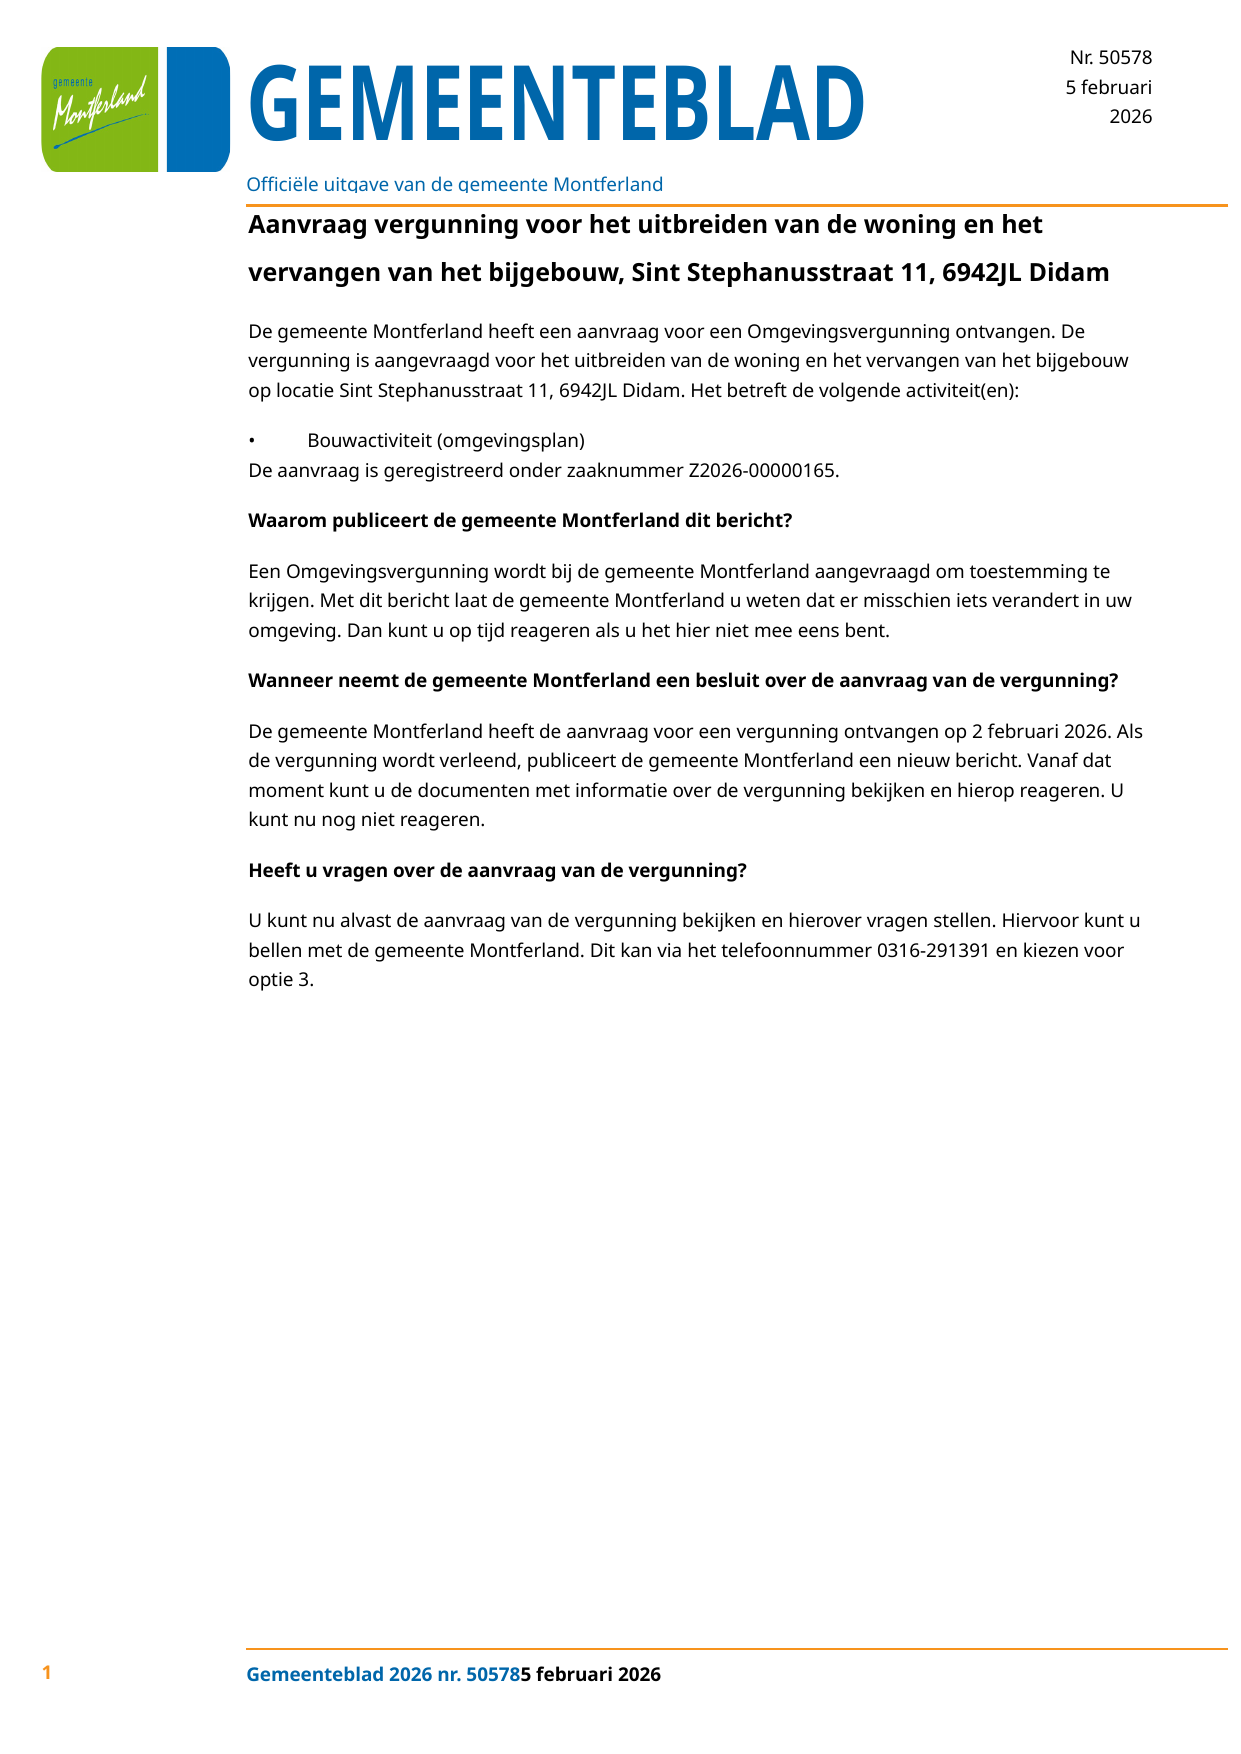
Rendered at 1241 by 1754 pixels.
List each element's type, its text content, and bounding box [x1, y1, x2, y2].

text Waarom publiceert de gemeente Montferland dit bericht? [248, 507, 1152, 533]
text Heeft u vragen over de aanvraag van de vergunning? [248, 857, 1152, 883]
text Wanneer neemt de gemeente Montferland een besluit over de aanvraag van de vergunning? [248, 667, 1152, 693]
list Bouwactiviteit (omgevingsplan) [248, 427, 1152, 453]
text Aanvraag vergunning voor het uitbreiden van de woning en het vervangen van het bijgebouw, Sint Stephanusstraat 11, 6942JL Didam [248, 207, 1152, 288]
text De aanvraag is geregistreerd onder zaaknummer Z2026-00000165. [248, 457, 1152, 483]
text Een Omgevingsvergunning wordt bij de gemeente Montferland aangevraagd om toestemming te krijgen. Met dit bericht laat de gemeente Montferland u weten dat er misschien iets verandert in uw omgeving. Dan kunt u op tijd reageren als u het hier niet mee eens bent. [248, 558, 1152, 643]
picture [41, 47, 231, 172]
text De gemeente Montferland heeft een aanvraag voor een Omgevingsvergunning ontvangen. De vergunning is aangevraagd voor het uitbreiden van de woning en het vervangen van het bijgebouw op locatie Sint Stephanusstraat 11, 6942JL Didam. Het betreft de volgende activiteit(en): [248, 318, 1152, 403]
text De gemeente Montferland heeft de aanvraag voor een vergunning ontvangen op 2 februari 2026. Als de vergunning wordt verleend, publiceert de gemeente Montferland een nieuw bericht. Vanaf dat moment kunt u de documenten met informatie over de vergunning bekijken en hierop reageren. U kunt nu nog niet reageren. [248, 718, 1152, 832]
text U kunt nu alvast de aanvraag van de vergunning bekijken en hierover vragen stellen. Hiervoor kunt u bellen met de gemeente Montferland. Dit kan via het telefoonnummer 0316-291391 en kiezen voor optie 3. [248, 907, 1152, 992]
